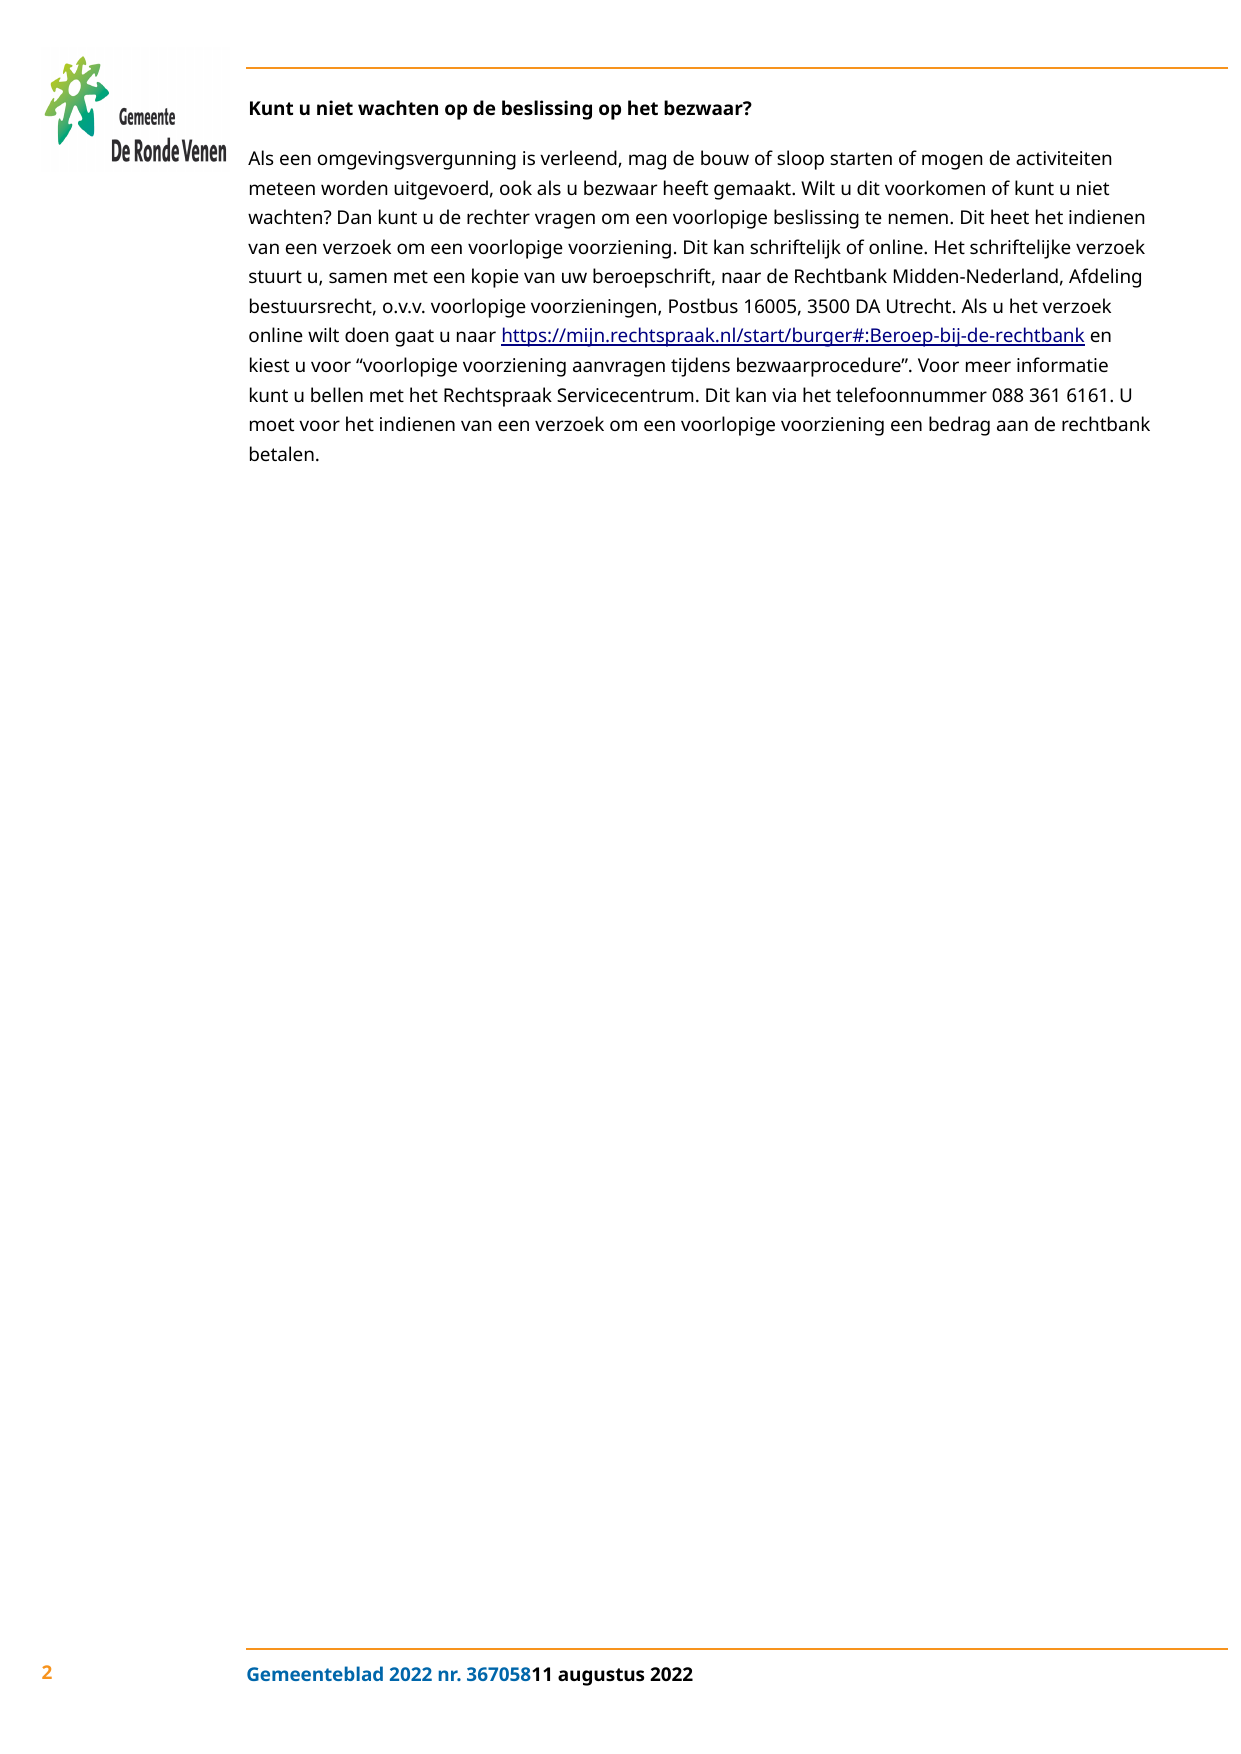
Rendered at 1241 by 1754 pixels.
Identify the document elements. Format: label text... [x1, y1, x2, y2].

text Kunt u niet wachten op de beslissing op het bezwaar? [248, 95, 1152, 121]
text Als een omgevingsvergunning is verleend, mag de bouw of sloop starten of mogen de activiteiten meteen worden uitgevoerd, ook als u bezwaar heeft gemaakt. Wilt u dit voorkomen of kunt u niet wachten? Dan kunt u de rechter vragen om een voorlopige beslissing te nemen. Dit heet het indienen van een verzoek om een voorlopige voorziening. Dit kan schriftelijk of online. Het schriftelijke verzoek stuurt u, samen met een kopie van uw beroepschrift, naar de Rechtbank Midden-Nederland, Afdeling bestuursrecht, o.v.v. voorlopige voorzieningen, Postbus 16005, 3500 DA Utrecht. Als u het verzoek online wilt doen gaat u naar https://mijn.rechtspraak.nl/start/burger#:Beroep-bij-de-rechtbank en kiest u voor “voorlopige voorziening aanvragen tijdens bezwaarprocedure”. Voor meer informatie kunt u bellen met het Rechtspraak Servicecentrum. Dit kan via het telefoonnummer 088 361 6161. U moet voor het indienen van een verzoek om een voorlopige voorziening een bedrag aan de rechtbank betalen. [248, 145, 1152, 467]
picture [41, 47, 231, 172]
